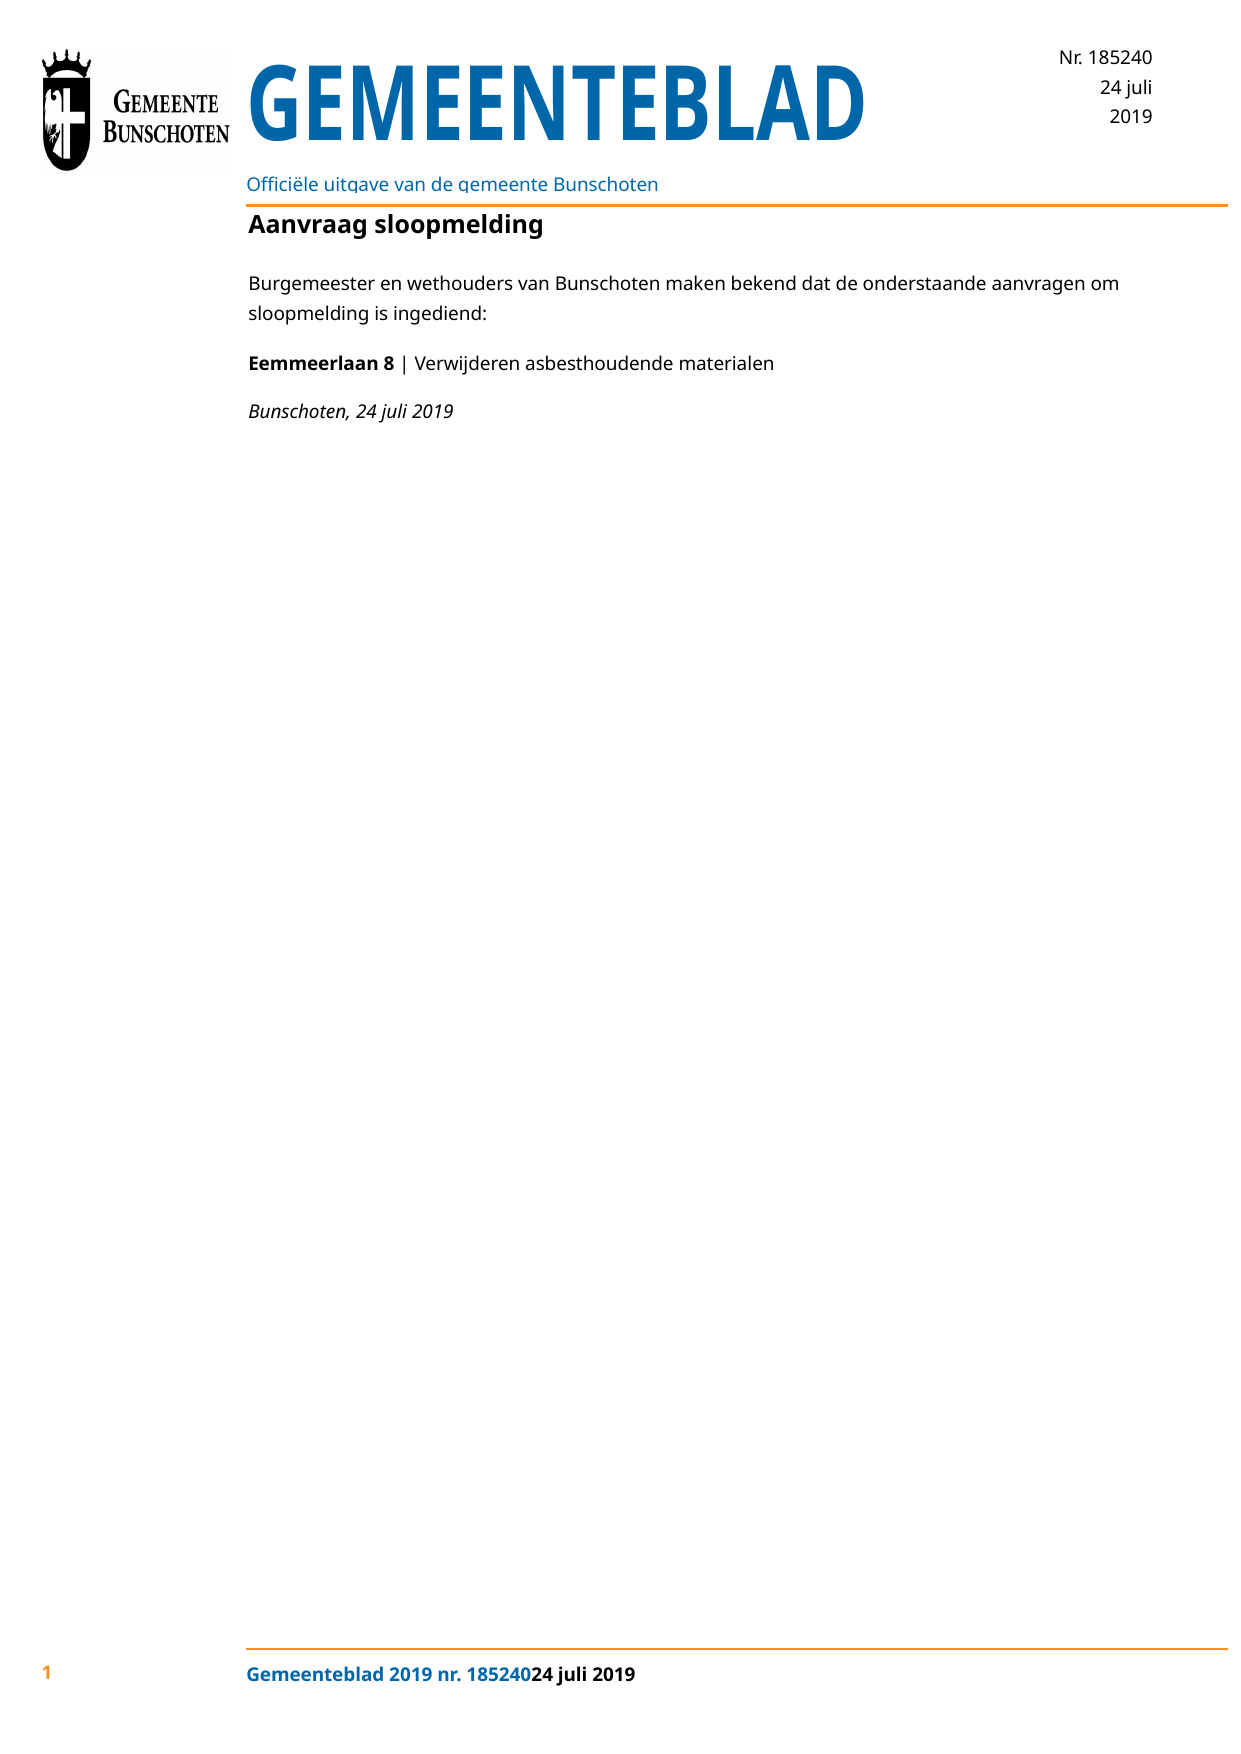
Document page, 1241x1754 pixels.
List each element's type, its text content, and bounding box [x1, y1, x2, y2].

text Bunschoten, 24 juli 2019 [248, 398, 1152, 424]
text Aanvraag sloopmelding [248, 207, 1152, 241]
text Burgemeester en wethouders van Bunschoten maken bekend dat de onderstaande aanvragen om sloopmelding is ingediend: [248, 270, 1152, 326]
picture [41, 47, 231, 172]
text Eemmeerlaan 8 | Verwijderen asbesthoudende materialen [248, 350, 1152, 376]
